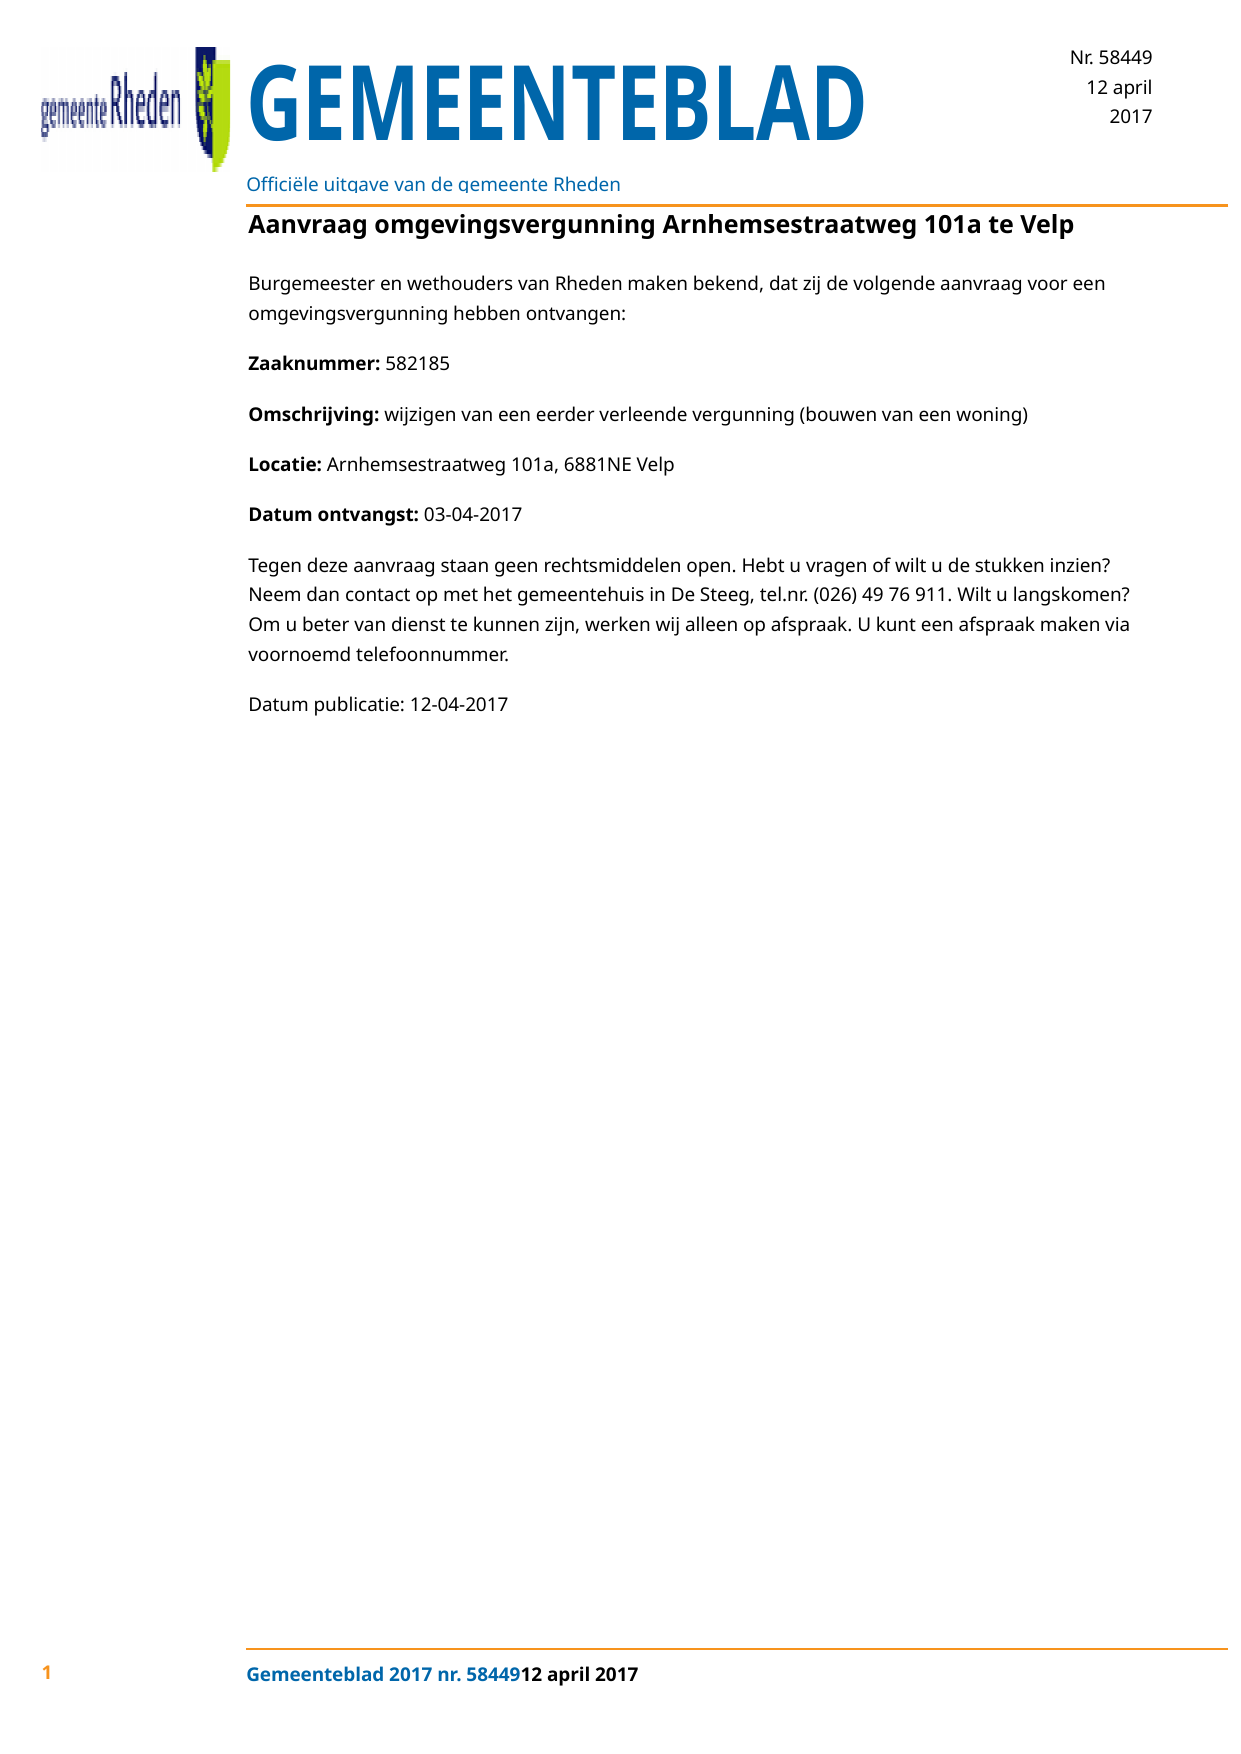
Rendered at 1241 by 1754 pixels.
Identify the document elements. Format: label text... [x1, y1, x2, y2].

picture [41, 47, 231, 172]
text Datum ontvangst: 03-04-2017 [248, 502, 1152, 527]
text Burgemeester en wethouders van Rheden maken bekend, dat zij de volgende aanvraag voor een omgevingsvergunning hebben ontvangen: [248, 270, 1152, 326]
text Omschrijving: wijzigen van een eerder verleende vergunning (bouwen van een woning) [248, 401, 1152, 426]
text Datum publicatie: 12-04-2017 [248, 691, 1152, 717]
text Locatie: Arnhemsestraatweg 101a, 6881NE Velp [248, 451, 1152, 477]
text Tegen deze aanvraag staan geen rechtsmiddelen open. Hebt u vragen of wilt u de stukken inzien? Neem dan contact op met het gemeentehuis in De Steeg, tel.nr. (026) 49 76 911. Wilt u langskomen? Om u beter van dienst te kunnen zijn, werken wij alleen op afspraak. U kunt een afspraak maken via voornoemd telefoonnummer. [248, 552, 1152, 666]
text Zaaknummer: 582185 [248, 350, 1152, 376]
text Aanvraag omgevingsvergunning Arnhemsestraatweg 101a te Velp [248, 207, 1152, 241]
